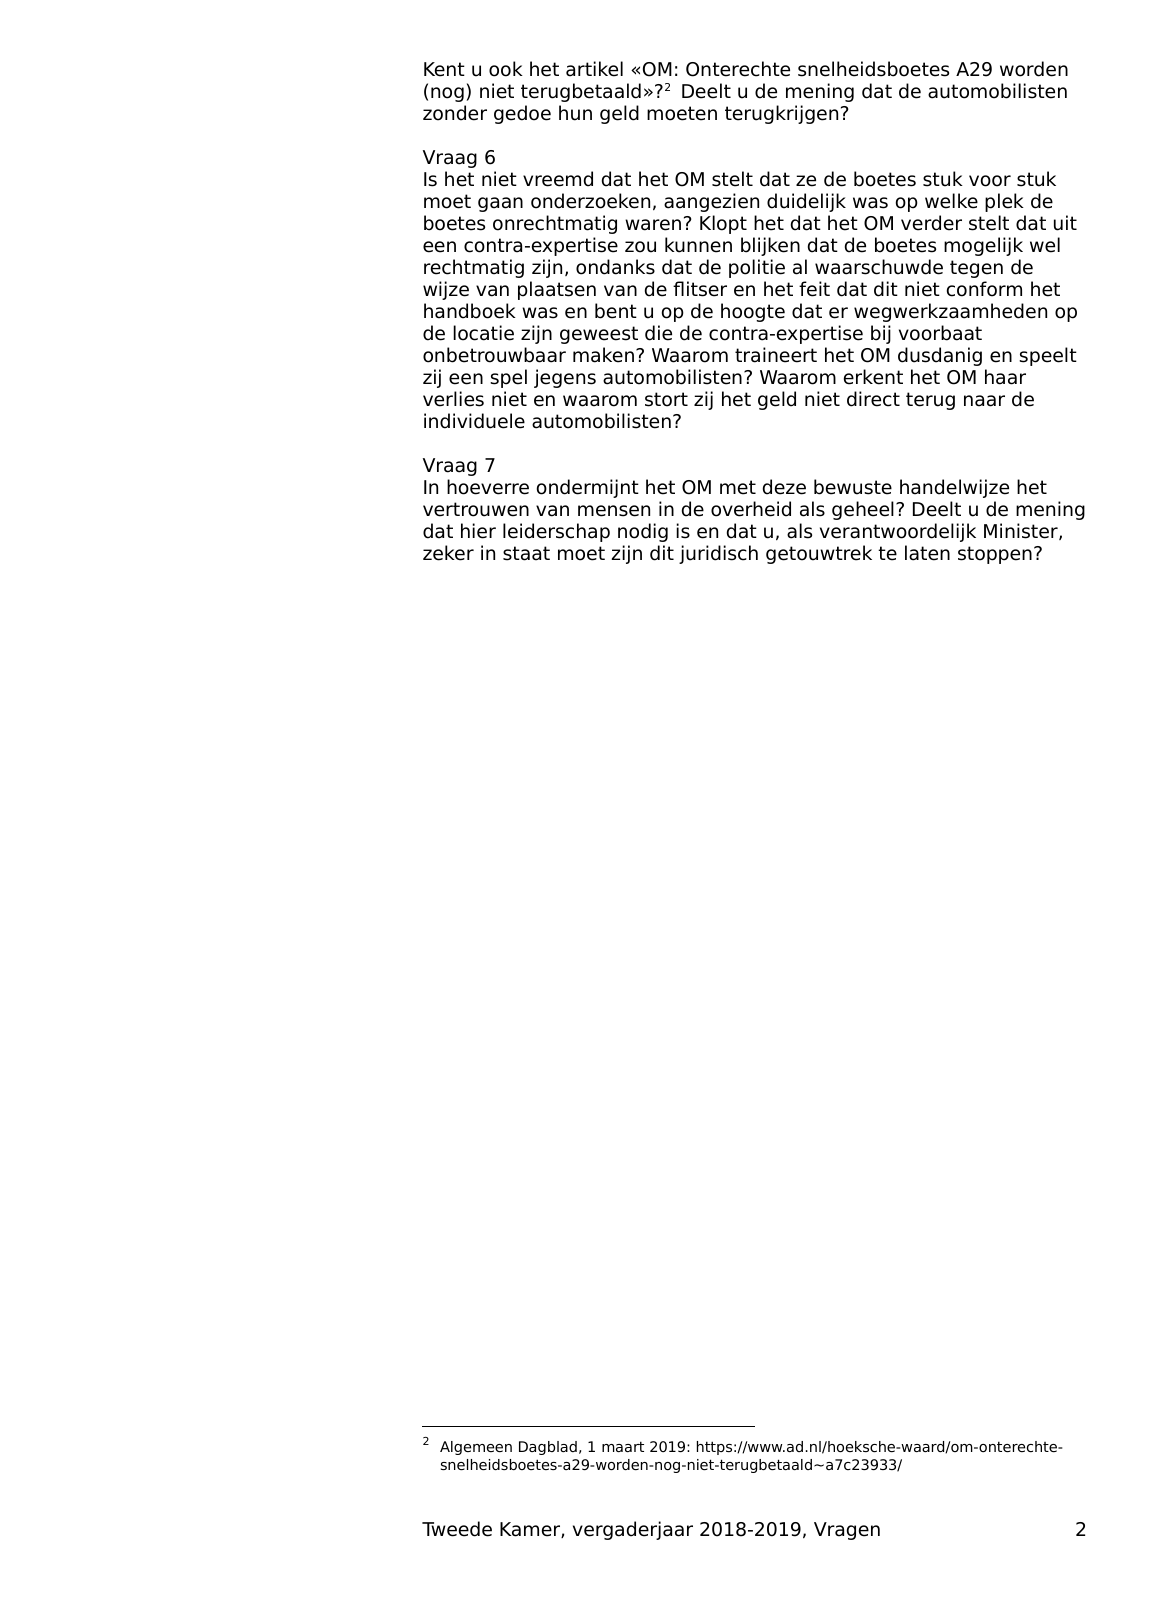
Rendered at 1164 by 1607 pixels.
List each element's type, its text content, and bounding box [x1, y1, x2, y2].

text Vraag 6 [422, 147, 1087, 169]
text Vraag 7 [422, 455, 1087, 477]
text In hoeverre ondermijnt het OM met deze bewuste handelwijze het vertrouwen van mensen in de overheid als geheel? Deelt u de mening dat hier leiderschap nodig is en dat u, als verantwoordelijk Minister, zeker in staat moet zijn dit juridisch getouwtrek te laten stoppen? [422, 477, 1087, 565]
text Is het niet vreemd dat het OM stelt dat ze de boetes stuk voor stuk moet gaan onderzoeken, aangezien duidelijk was op welke plek de boetes onrechtmatig waren? Klopt het dat het OM verder stelt dat uit een contra-expertise zou kunnen blijken dat de boetes mogelijk wel rechtmatig zijn, ondanks dat de politie al waarschuwde tegen de wijze van plaatsen van de flitser en het feit dat dit niet conform het handboek was en bent u op de hoogte dat er wegwerkzaamheden op de locatie zijn geweest die de contra-expertise bij voorbaat onbetrouwbaar maken? Waarom traineert het OM dusdanig en speelt zij een spel jegens automobilisten? Waarom erkent het OM haar verlies niet en waarom stort zij het geld niet direct terug naar de individuele automobilisten? [422, 169, 1087, 433]
text Algemeen Dagblad, 1 maart 2019: https://www.ad.nl/hoeksche-waard/om-onterechte-snelheidsboetes-a29-worden-nog-niet-terugbetaald~a7c23933/ [422, 1435, 1087, 1474]
text Kent u ook het artikel «OM: Onterechte snelheidsboetes A29 worden (nog) niet terugbetaald»? Deelt u de mening dat de automobilisten zonder gedoe hun geld moeten terugkrijgen? [422, 59, 1087, 125]
